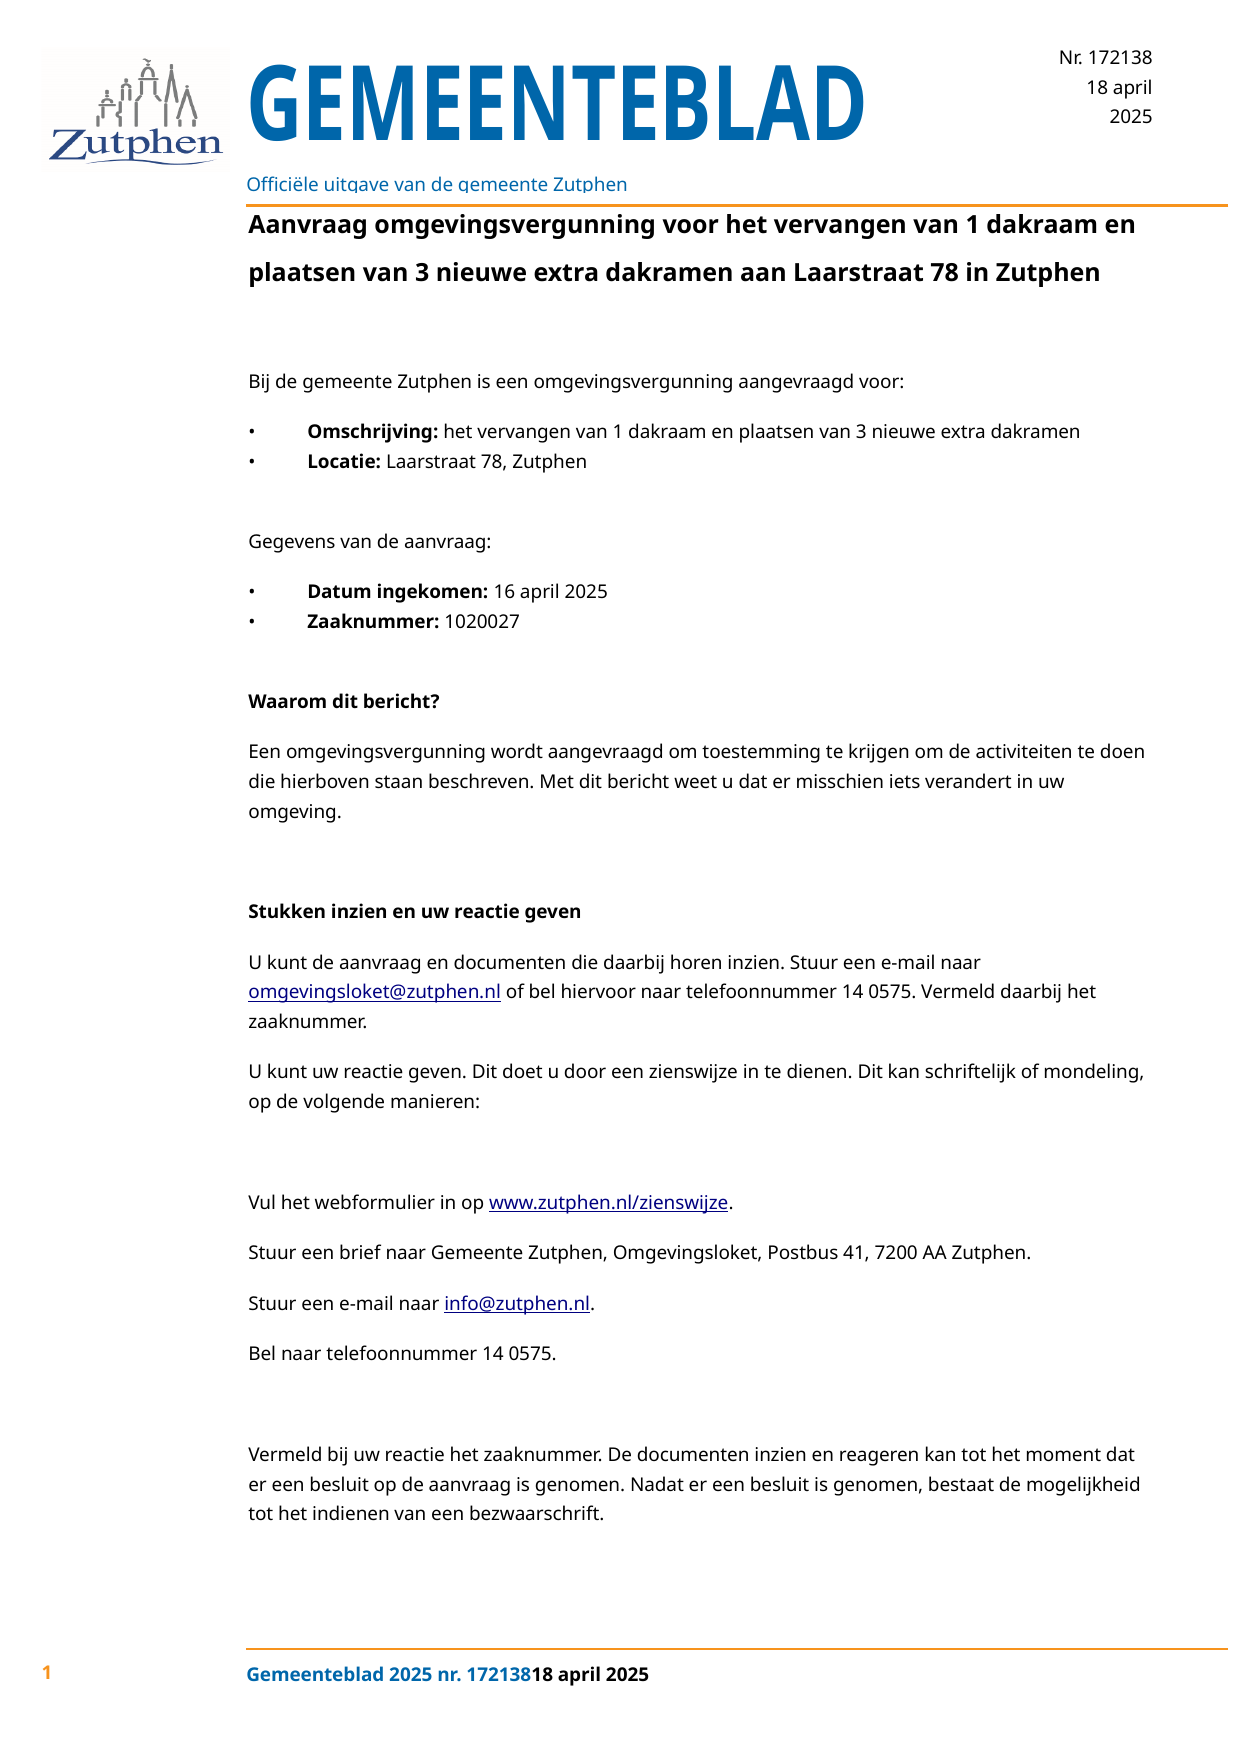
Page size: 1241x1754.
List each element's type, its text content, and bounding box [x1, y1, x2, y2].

text Vermeld bij uw reactie het zaaknummer. De documenten inzien en reageren kan tot het moment dat er een besluit op de aanvraag is genomen. Nadat er een besluit is genomen, bestaat de mogelijkheid tot het indienen van een bezwaarschrift. [248, 1441, 1152, 1526]
list Omschrijving: het vervangen van 1 dakraam en plaatsen van 3 nieuwe extra dakramen [248, 419, 1152, 444]
text Vul het webformulier in op www.zutphen.nl/zienswijze. [248, 1189, 1152, 1215]
list Locatie: Laarstraat 78, Zutphen [248, 448, 1152, 474]
text Aanvraag omgevingsvergunning voor het vervangen van 1 dakraam en plaatsen van 3 nieuwe extra dakramen aan Laarstraat 78 in Zutphen [248, 207, 1152, 288]
list Datum ingekomen: 16 april 2025 [248, 579, 1152, 604]
text Waarom dit bericht? [248, 688, 1152, 714]
text Bij de gemeente Zutphen is een omgevingsvergunning aangevraagd voor: [248, 368, 1152, 394]
picture [41, 47, 231, 172]
text Stuur een e-mail naar info@zutphen.nl. [248, 1290, 1152, 1316]
text Gegevens van de aanvraag: [248, 528, 1152, 554]
text U kunt de aanvraag en documenten die daarbij horen inzien. Stuur een e-mail naar omgevingsloket@zutphen.nl of bel hiervoor naar telefoonnummer 14 0575. Vermeld daarbij het zaaknummer. [248, 949, 1152, 1034]
text U kunt uw reactie geven. Dit doet u door een zienswijze in te dienen. Dit kan schriftelijk of mondeling, op de volgende manieren: [248, 1059, 1152, 1114]
text Een omgevingsvergunning wordt aangevraagd om toestemming te krijgen om de activiteiten te doen die hierboven staan beschreven. Met dit bericht weet u dat er misschien iets verandert in uw omgeving. [248, 739, 1152, 824]
text Stukken inzien en uw reactie geven [248, 899, 1152, 924]
text Bel naar telefoonnummer 14 0575. [248, 1340, 1152, 1366]
list Zaaknummer: 1020027 [248, 608, 1152, 634]
text Stuur een brief naar Gemeente Zutphen, Omgevingsloket, Postbus 41, 7200 AA Zutphen. [248, 1239, 1152, 1265]
